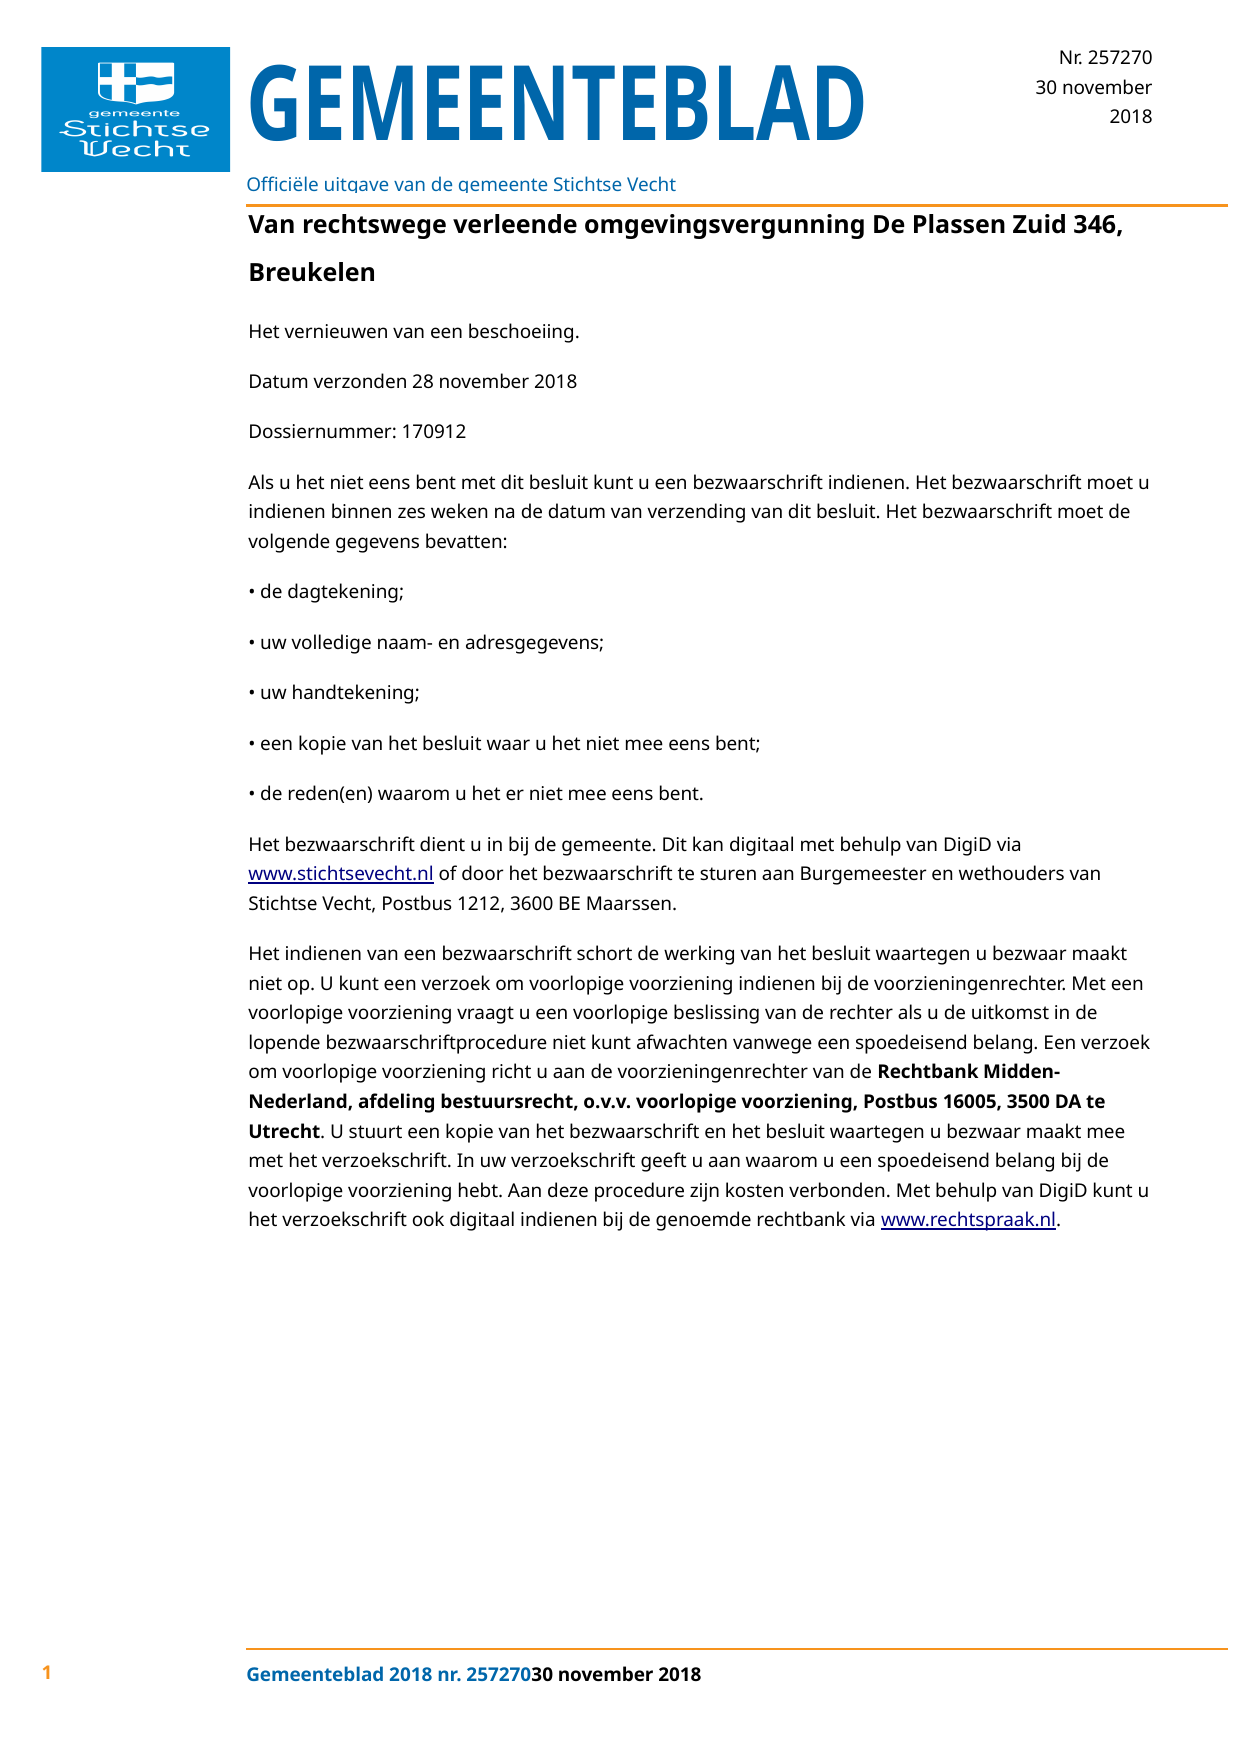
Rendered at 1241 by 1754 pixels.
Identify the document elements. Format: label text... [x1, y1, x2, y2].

text • uw handtekening; [248, 679, 1152, 705]
text • de dagtekening; [248, 579, 1152, 604]
text Van rechtswege verleende omgevingsvergunning De Plassen Zuid 346, Breukelen [248, 207, 1152, 288]
text • de reden(en) waarom u het er niet mee eens bent. [248, 780, 1152, 806]
text • een kopie van het besluit waar u het niet mee eens bent; [248, 730, 1152, 756]
text Het indienen van een bezwaarschrift schort de werking van het besluit waartegen u bezwaar maakt niet op. U kunt een verzoek om voorlopige voorziening indienen bij de voorzieningenrechter. Met een voorlopige voorziening vraagt u een voorlopige beslissing van de rechter als u de uitkomst in de lopende bezwaarschriftprocedure niet kunt afwachten vanwege een spoedeisend belang. Een verzoek om voorlopige voorziening richt u aan de voorzieningenrechter van de Rechtbank Midden-Nederland, afdeling bestuursrecht, o.v.v. voorlopige voorziening, Postbus 16005, 3500 DA te Utrecht. U stuurt een kopie van het bezwaarschrift en het besluit waartegen u bezwaar maakt mee met het verzoekschrift. In uw verzoekschrift geeft u aan waarom u een spoedeisend belang bij de voorlopige voorziening hebt. Aan deze procedure zijn kosten verbonden. Met behulp van DigiD kunt u het verzoekschrift ook digitaal indienen bij de genoemde rechtbank via www.rechtspraak.nl. [248, 940, 1152, 1232]
text • uw volledige naam- en adresgegevens; [248, 629, 1152, 655]
text Als u het niet eens bent met dit besluit kunt u een bezwaarschrift indienen. Het bezwaarschrift moet u indienen binnen zes weken na de datum van verzending van dit besluit. Het bezwaarschrift moet de volgende gegevens bevatten: [248, 469, 1152, 554]
text Het vernieuwen van een beschoeiing. [248, 318, 1152, 344]
text Het bezwaarschrift dient u in bij de gemeente. Dit kan digitaal met behulp van DigiD via www.stichtsevecht.nl of door het bezwaarschrift te sturen aan Burgemeester en wethouders van Stichtse Vecht, Postbus 1212, 3600 BE Maarssen. [248, 831, 1152, 916]
picture [99, 63, 135, 101]
text Datum verzonden 28 november 2018 [248, 368, 1152, 394]
text Dossiernummer: 170912 [248, 419, 1152, 444]
picture [137, 63, 174, 103]
